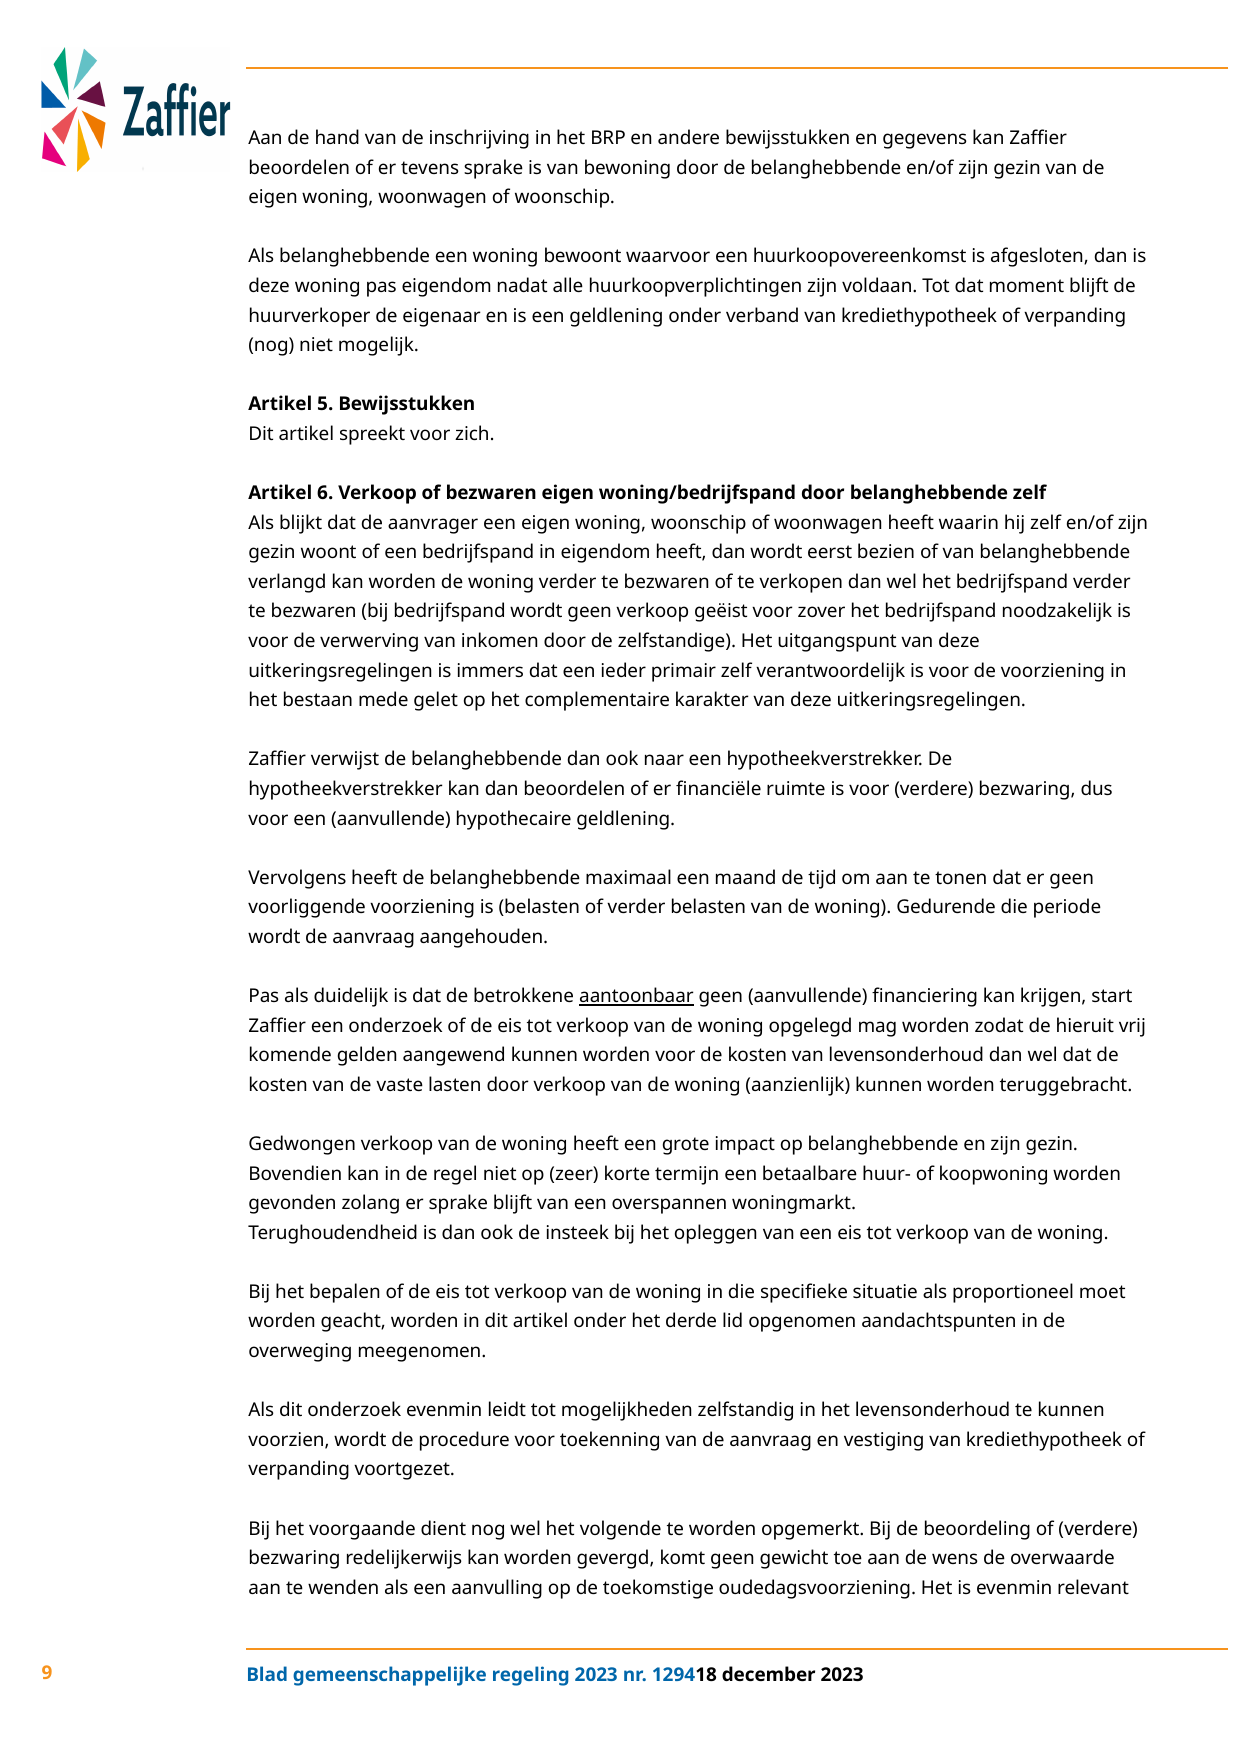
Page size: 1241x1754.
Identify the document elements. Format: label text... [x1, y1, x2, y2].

text Als blijkt dat de aanvrager een eigen woning, woonschip of woonwagen heeft waarin hij zelf en/of zijn gezin woont of een bedrijfspand in eigendom heeft, dan wordt eerst bezien of van belanghebbende verlangd kan worden de woning verder te bezwaren of te verkopen dan wel het bedrijfspand verder te bezwaren (bij bedrijfspand wordt geen verkoop geëist voor zover het bedrijfspand noodzakelijk is voor de verwerving van inkomen door de zelfstandige). Het uitgangspunt van deze uitkeringsregelingen is immers dat een ieder primair zelf verantwoordelijk is voor de voorziening in het bestaan mede gelet op het complementaire karakter van deze uitkeringsregelingen. [248, 509, 1152, 712]
text Artikel 6. Verkoop of bezwaren eigen woning/bedrijfspand door belanghebbende zelf [248, 479, 1152, 505]
text Aan de hand van de inschrijving in het BRP en andere bewijsstukken en gegevens kan Zaffier beoordelen of er tevens sprake is van bewoning door de belanghebbende en/of zijn gezin van de eigen woning, woonwagen of woonschip. [248, 124, 1152, 209]
text Dit artikel spreekt voor zich. [248, 420, 1152, 446]
text Gedwongen verkoop van de woning heeft een grote impact op belanghebbende en zijn gezin. Bovendien kan in de regel niet op (zeer) korte termijn een betaalbare huur- of koopwoning worden gevonden zolang er sprake blijft van een overspannen woningmarkt. [248, 1130, 1152, 1215]
text Vervolgens heeft de belanghebbende maximaal een maand de tijd om aan te tonen dat er geen voorliggende voorziening is (belasten of verder belasten van de woning). Gedurende die periode wordt de aanvraag aangehouden. [248, 864, 1152, 949]
picture [41, 47, 231, 172]
text Artikel 5. Bewijsstukken [248, 391, 1152, 416]
text Zaffier verwijst de belanghebbende dan ook naar een hypotheekverstrekker. De hypotheekverstrekker kan dan beoordelen of er financiële ruimte is voor (verdere) bezwaring, dus voor een (aanvullende) hypothecaire geldlening. [248, 746, 1152, 831]
text Als belanghebbende een woning bewoont waarvoor een huurkoopovereenkomst is afgesloten, dan is deze woning pas eigendom nadat alle huurkoopverplichtingen zijn voldaan. Tot dat moment blijft de huurverkoper de eigenaar en is een geldlening onder verband van krediethypotheek of verpanding (nog) niet mogelijk. [248, 243, 1152, 357]
text Bij het voorgaande dient nog wel het volgende te worden opgemerkt. Bij de beoordeling of (verdere) bezwaring redelijkerwijs kan worden gevergd, komt geen gewicht toe aan de wens de overwaarde aan te wenden als een aanvulling op de toekomstige oudedagsvoorziening. Het is evenmin relevant [248, 1515, 1152, 1600]
text Terughoudendheid is dan ook de insteek bij het opleggen van een eis tot verkoop van de woning. [248, 1219, 1152, 1245]
text Als dit onderzoek evenmin leidt tot mogelijkheden zelfstandig in het levensonderhoud te kunnen voorzien, wordt de procedure voor toekenning van de aanvraag en vestiging van krediethypotheek of verpanding voortgezet. [248, 1396, 1152, 1481]
text Pas als duidelijk is dat de betrokkene aantoonbaar geen (aanvullende) financiering kan krijgen, start Zaffier een onderzoek of de eis tot verkoop van de woning opgelegd mag worden zodat de hieruit vrij komende gelden aangewend kunnen worden voor de kosten van levensonderhoud dan wel dat de kosten van de vaste lasten door verkoop van de woning (aanzienlijk) kunnen worden teruggebracht. [248, 982, 1152, 1097]
text Bij het bepalen of de eis tot verkoop van de woning in die specifieke situatie als proportioneel moet worden geacht, worden in dit artikel onder het derde lid opgenomen aandachtspunten in de overweging meegenomen. [248, 1278, 1152, 1363]
